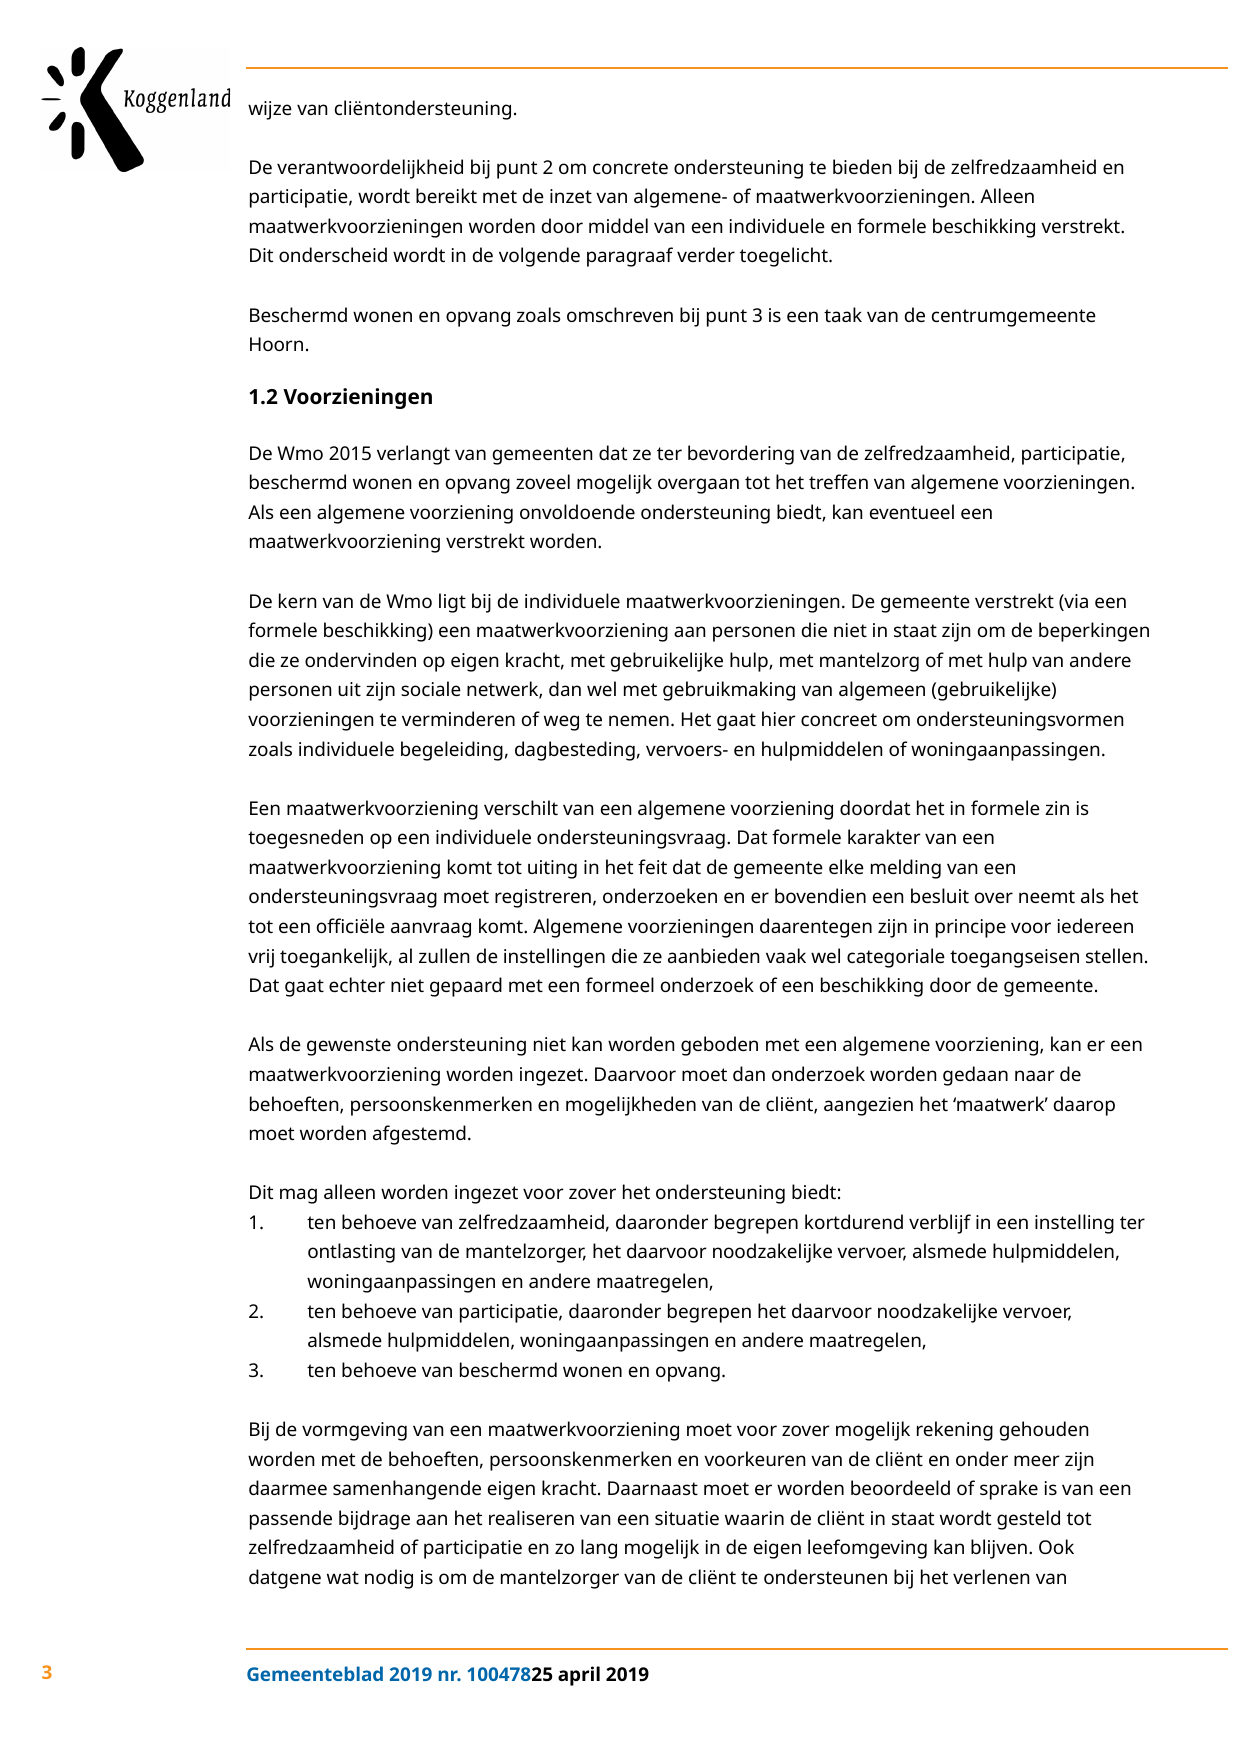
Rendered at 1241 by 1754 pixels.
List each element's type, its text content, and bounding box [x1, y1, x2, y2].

list ten behoeve van zelfredzaamheid, daaronder begrepen kortdurend verblijf in een instelling ter ontlasting van de mantelzorger, het daarvoor noodzakelijke vervoer, alsmede hulpmiddelen, woningaanpassingen en andere maatregelen, [248, 1209, 1152, 1294]
text 1.2 Voorzieningen [248, 382, 1152, 410]
text Beschermd wonen en opvang zoals omschreven bij punt 3 is een taak van de centrumgemeente Hoorn. [248, 302, 1152, 357]
text wijze van cliëntondersteuning. [248, 95, 1152, 121]
text Als de gewenste ondersteuning niet kan worden geboden met een algemene voorziening, kan er een maatwerkvoorziening worden ingezet. Daarvoor moet dan onderzoek worden gedaan naar de behoeften, persoonskenmerken en mogelijkheden van de cliënt, aangezien het ‘maatwerk’ daarop moet worden afgestemd. [248, 1032, 1152, 1146]
text Dit mag alleen worden ingezet voor zover het ondersteuning biedt: [248, 1179, 1152, 1205]
text Bij de vormgeving van een maatwerkvoorziening moet voor zover mogelijk rekening gehouden worden met de behoeften, persoonskenmerken en voorkeuren van de cliënt en onder meer zijn daarmee samenhangende eigen kracht. Daarnaast moet er worden beoordeeld of sprake is van een passende bijdrage aan het realiseren van een situatie waarin de cliënt in staat wordt gesteld tot zelfredzaamheid of participatie en zo lang mogelijk in de eigen leefomgeving kan blijven. Ook datgene wat nodig is om de mantelzorger van de cliënt te ondersteunen bij het verlenen van [248, 1416, 1152, 1590]
text De kern van de Wmo ligt bij de individuele maatwerkvoorzieningen. De gemeente verstrekt (via een formele beschikking) een maatwerkvoorziening aan personen die niet in staat zijn om de beperkingen die ze ondervinden op eigen kracht, met gebruikelijke hulp, met mantelzorg of met hulp van andere personen uit zijn sociale netwerk, dan wel met gebruikmaking van algemeen (gebruikelijke) voorzieningen te verminderen of weg te nemen. Het gaat hier concreet om ondersteuningsvormen zoals individuele begeleiding, dagbesteding, vervoers- en hulpmiddelen of woningaanpassingen. [248, 588, 1152, 761]
text De verantwoordelijkheid bij punt 2 om concrete ondersteuning te bieden bij de zelfredzaamheid en participatie, wordt bereikt met de inzet van algemene- of maatwerkvoorzieningen. Alleen maatwerkvoorzieningen worden door middel van een individuele en formele beschikking verstrekt. Dit onderscheid wordt in de volgende paragraaf verder toegelicht. [248, 154, 1152, 268]
list ten behoeve van participatie, daaronder begrepen het daarvoor noodzakelijke vervoer, alsmede hulpmiddelen, woningaanpassingen en andere maatregelen, [248, 1298, 1152, 1353]
text De Wmo 2015 verlangt van gemeenten dat ze ter bevordering van de zelfredzaamheid, participatie, beschermd wonen en opvang zoveel mogelijk overgaan tot het treffen van algemene voorzieningen. Als een algemene voorziening onvoldoende ondersteuning biedt, kan eventueel een maatwerkvoorziening verstrekt worden. [248, 440, 1152, 554]
picture [41, 47, 231, 172]
text Een maatwerkvoorziening verschilt van een algemene voorziening doordat het in formele zin is toegesneden op een individuele ondersteuningsvraag. Dat formele karakter van een maatwerkvoorziening komt tot uiting in het feit dat de gemeente elke melding van een ondersteuningsvraag moet registreren, onderzoeken en er bovendien een besluit over neemt als het tot een officiële aanvraag komt. Algemene voorzieningen daarentegen zijn in principe voor iedereen vrij toegankelijk, al zullen de instellingen die ze aanbieden vaak wel categoriale toegangseisen stellen. Dat gaat echter niet gepaard met een formeel onderzoek of een beschikking door de gemeente. [248, 795, 1152, 998]
list ten behoeve van beschermd wonen en opvang. [248, 1357, 1152, 1383]
